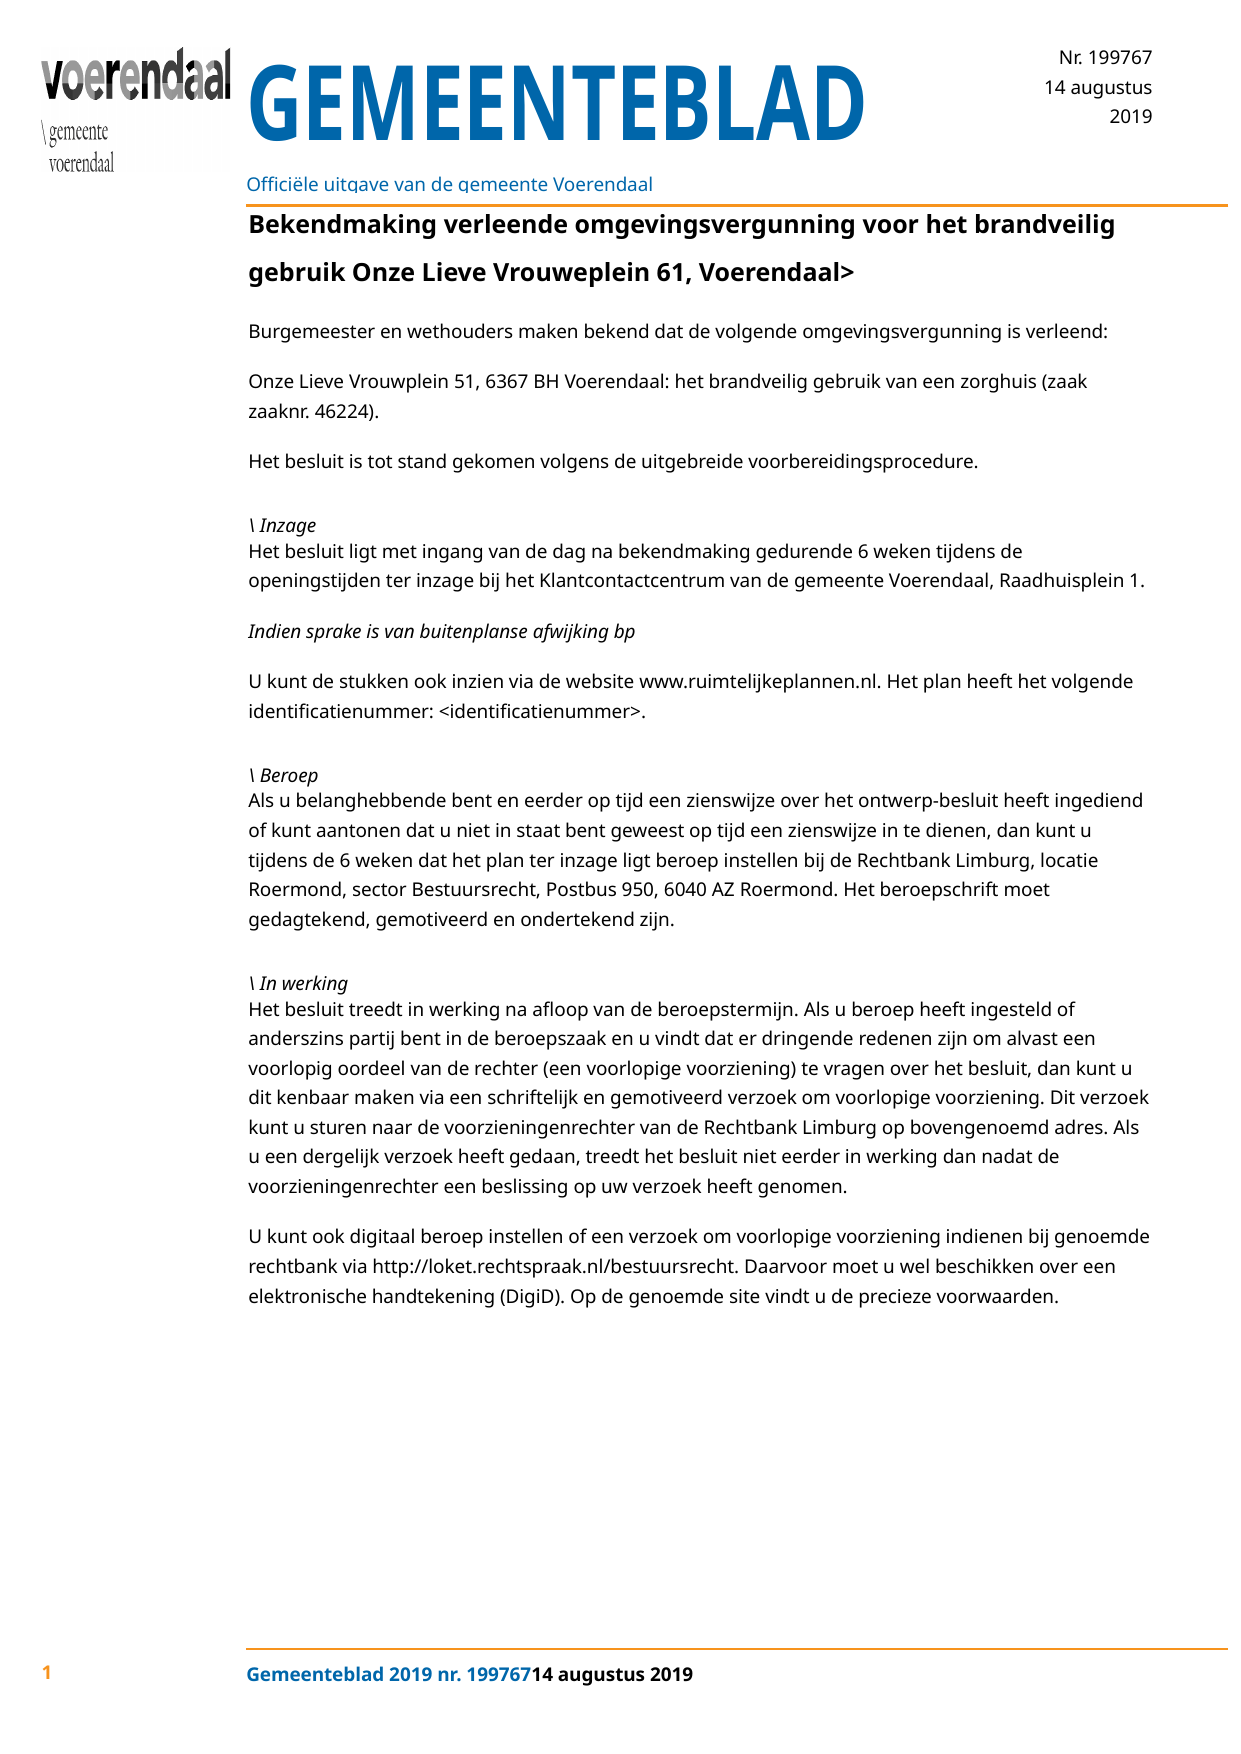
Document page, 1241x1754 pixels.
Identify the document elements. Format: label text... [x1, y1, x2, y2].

text Het besluit ligt met ingang van de dag na bekendmaking gedurende 6 weken tijdens de openingstijden ter inzage bij het Klantcontactcentrum van de gemeente Voerendaal, Raadhuisplein 1. [248, 538, 1152, 593]
text Het besluit treedt in werking na afloop van de beroepstermijn. Als u beroep heeft ingesteld of anderszins partij bent in de beroepszaak en u vindt dat er dringende redenen zijn om alvast een voorlopig oordeel van de rechter (een voorlopige voorziening) te vragen over het besluit, dan kunt u dit kenbaar maken via een schriftelijk en gemotiveerd verzoek om voorlopige voorziening. Dit verzoek kunt u sturen naar de voorzieningenrechter van de Rechtbank Limburg op bovengenoemd adres. Als u een dergelijk verzoek heeft gedaan, treedt het besluit niet eerder in werking dan nadat de voorzieningenrechter een beslissing op uw verzoek heeft genomen. [248, 996, 1152, 1199]
text Onze Lieve Vrouwplein 51, 6367 BH Voerendaal: het brandveilig gebruik van een zorghuis (zaak zaaknr. 46224). [248, 368, 1152, 424]
text U kunt ook digitaal beroep instellen of een verzoek om voorlopige voorziening indienen bij genoemde rechtbank via http://loket.rechtspraak.nl/bestuursrecht. Daarvoor moet u wel beschikken over een elektronische handtekening (DigiD). Op de genoemde site vindt u de precieze voorwaarden. [248, 1224, 1152, 1308]
text Indien sprake is van buitenplanse afwijking bp [248, 618, 1152, 644]
text \ Beroep [248, 762, 1152, 788]
text Als u belanghebbende bent en eerder op tijd een zienswijze over het ontwerp-besluit heeft ingediend of kunt aantonen dat u niet in staat bent geweest op tijd een zienswijze in te dienen, dan kunt u tijdens de 6 weken dat het plan ter inzage ligt beroep instellen bij de Rechtbank Limburg, locatie Roermond, sector Bestuursrecht, Postbus 950, 6040 AZ Roermond. Het beroepschrift moet gedagtekend, gemotiveerd en ondertekend zijn. [248, 788, 1152, 932]
text Burgemeester en wethouders maken bekend dat de volgende omgevingsvergunning is verleend: [248, 318, 1152, 344]
text \ In werking [248, 970, 1152, 996]
picture [41, 47, 231, 172]
text U kunt de stukken ook inzien via de website www.ruimtelijkeplannen.nl. Het plan heeft het volgende identificatienummer: <identificatienummer>. [248, 668, 1152, 724]
text Het besluit is tot stand gekomen volgens de uitgebreide voorbereidingsprocedure. [248, 448, 1152, 474]
text Bekendmaking verleende omgevingsvergunning voor het brandveilig gebruik Onze Lieve Vrouweplein 61, Voerendaal> [248, 207, 1152, 288]
text \ Inzage [248, 512, 1152, 538]
